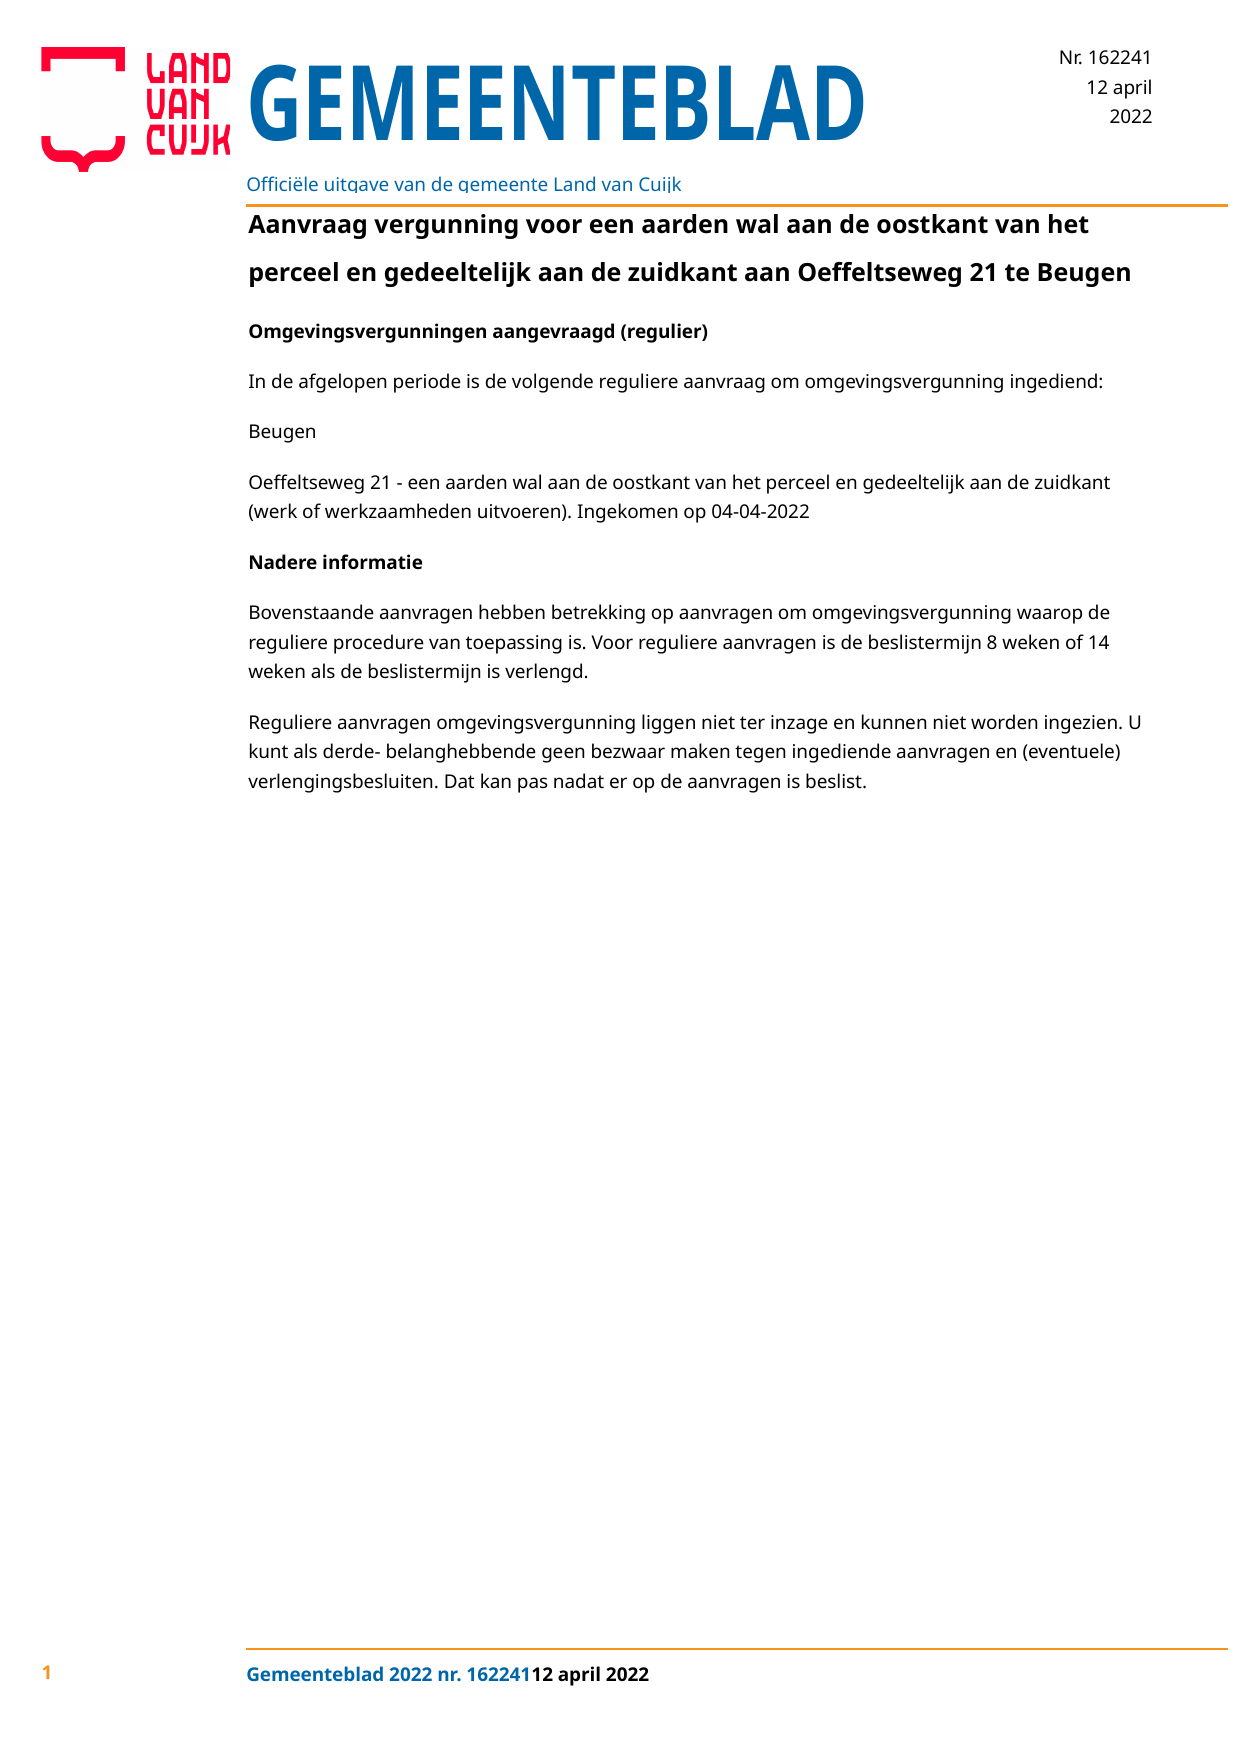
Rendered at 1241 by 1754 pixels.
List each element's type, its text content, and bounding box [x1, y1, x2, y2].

text In de afgelopen periode is de volgende reguliere aanvraag om omgevingsvergunning ingediend: [248, 368, 1152, 394]
text Bovenstaande aanvragen hebben betrekking op aanvragen om omgevingsvergunning waarop de reguliere procedure van toepassing is. Voor reguliere aanvragen is de beslistermijn 8 weken of 14 weken als de beslistermijn is verlengd. [248, 599, 1152, 684]
picture [41, 47, 231, 172]
text Nadere informatie [248, 549, 1152, 575]
text Beugen [248, 419, 1152, 444]
text Reguliere aanvragen omgevingsvergunning liggen niet ter inzage en kunnen niet worden ingezien. U kunt als derde- belanghebbende geen bezwaar maken tegen ingediende aanvragen en (eventuele) verlengingsbesluiten. Dat kan pas nadat er op de aanvragen is beslist. [248, 709, 1152, 794]
text Omgevingsvergunningen aangevraagd (regulier) [248, 318, 1152, 344]
text Aanvraag vergunning voor een aarden wal aan de oostkant van het perceel en gedeeltelijk aan de zuidkant aan Oeffeltseweg 21 te Beugen [248, 207, 1152, 288]
text Oeffeltseweg 21 - een aarden wal aan de oostkant van het perceel en gedeeltelijk aan de zuidkant (werk of werkzaamheden uitvoeren). Ingekomen op 04-04-2022 [248, 469, 1152, 524]
